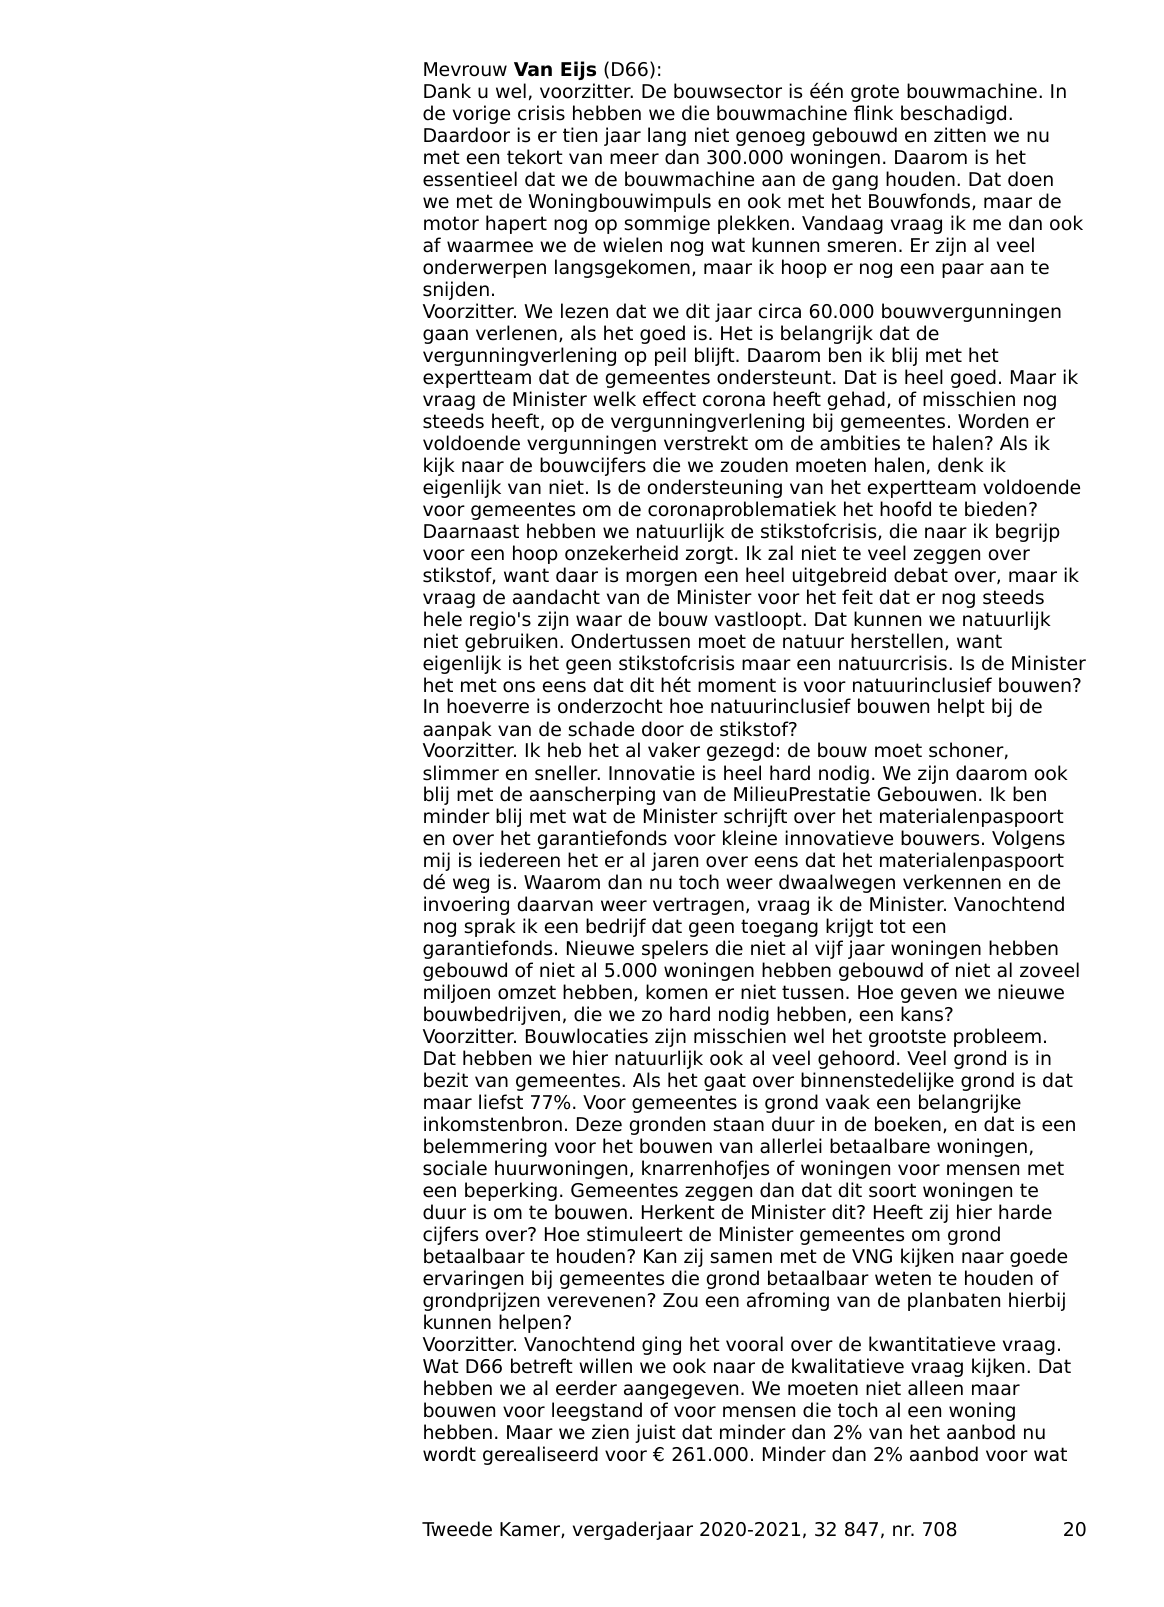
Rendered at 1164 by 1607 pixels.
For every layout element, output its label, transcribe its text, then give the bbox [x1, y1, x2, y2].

text Daarnaast hebben we natuurlijk de stikstofcrisis, die naar ik begrijp voor een hoop onzekerheid zorgt. Ik zal niet te veel zeggen over stikstof, want daar is morgen een heel uitgebreid debat over, maar ik vraag de aandacht van de Minister voor het feit dat er nog steeds hele regio's zijn waar de bouw vastloopt. Dat kunnen we natuurlijk niet gebruiken. Ondertussen moet de natuur herstellen, want eigenlijk is het geen stikstofcrisis maar een natuurcrisis. Is de Minister het met ons eens dat dit hét moment is voor natuurinclusief bouwen? In hoeverre is onderzocht hoe natuurinclusief bouwen helpt bij de aanpak van de schade door de stikstof? [422, 521, 1087, 740]
text Voorzitter. Bouwlocaties zijn misschien wel het grootste probleem. Dat hebben we hier natuurlijk ook al veel gehoord. Veel grond is in bezit van gemeentes. Als het gaat over binnenstedelijke grond is dat maar liefst 77%. Voor gemeentes is grond vaak een belangrijke inkomstenbron. Deze gronden staan duur in de boeken, en dat is een belemmering voor het bouwen van allerlei betaalbare woningen, sociale huurwoningen, knarrenhofjes of woningen voor mensen met een beperking. Gemeentes zeggen dan dat dit soort woningen te duur is om te bouwen. Herkent de Minister dit? Heeft zij hier harde cijfers over? Hoe stimuleert de Minister gemeentes om grond betaalbaar te houden? Kan zij samen met de VNG kijken naar goede ervaringen bij gemeentes die grond betaalbaar weten te houden of grondprijzen verevenen? Zou een afroming van de planbaten hierbij kunnen helpen? [422, 1026, 1087, 1334]
text Voorzitter. Vanochtend ging het vooral over de kwantitatieve vraag. Wat D66 betreft willen we ook naar de kwalitatieve vraag kijken. Dat hebben we al eerder aangegeven. We moeten niet alleen maar bouwen voor leegstand of voor mensen die toch al een woning hebben. Maar we zien juist dat minder dan 2% van het aanbod nu wordt gerealiseerd voor € 261.000. Minder dan 2% aanbod voor wat [422, 1334, 1087, 1466]
text Mevrouw Van Eijs (D66): [422, 59, 1087, 81]
text Voorzitter. We lezen dat we dit jaar circa 60.000 bouwvergunningen gaan verlenen, als het goed is. Het is belangrijk dat de vergunningverlening op peil blijft. Daarom ben ik blij met het expertteam dat de gemeentes ondersteunt. Dat is heel goed. Maar ik vraag de Minister welk effect corona heeft gehad, of misschien nog steeds heeft, op de vergunningverlening bij gemeentes. Worden er voldoende vergunningen verstrekt om de ambities te halen? Als ik kijk naar de bouwcijfers die we zouden moeten halen, denk ik eigenlijk van niet. Is de ondersteuning van het expertteam voldoende voor gemeentes om de coronaproblematiek het hoofd te bieden? [422, 301, 1087, 521]
text Voorzitter. Ik heb het al vaker gezegd: de bouw moet schoner, slimmer en sneller. Innovatie is heel hard nodig. We zijn daarom ook blij met de aanscherping van de MilieuPrestatie Gebouwen. Ik ben minder blij met wat de Minister schrijft over het materialenpaspoort en over het garantiefonds voor kleine innovatieve bouwers. Volgens mij is iedereen het er al jaren over eens dat het materialenpaspoort dé weg is. Waarom dan nu toch weer dwaalwegen verkennen en de invoering daarvan weer vertragen, vraag ik de Minister. Vanochtend nog sprak ik een bedrijf dat geen toegang krijgt tot een garantiefonds. Nieuwe spelers die niet al vijf jaar woningen hebben gebouwd of niet al 5.000 woningen hebben gebouwd of niet al zoveel miljoen omzet hebben, komen er niet tussen. Hoe geven we nieuwe bouwbedrijven, die we zo hard nodig hebben, een kans? [422, 740, 1087, 1026]
text Dank u wel, voorzitter. De bouwsector is één grote bouwmachine. In de vorige crisis hebben we die bouwmachine flink beschadigd. Daardoor is er tien jaar lang niet genoeg gebouwd en zitten we nu met een tekort van meer dan 300.000 woningen. Daarom is het essentieel dat we de bouwmachine aan de gang houden. Dat doen we met de Woningbouwimpuls en ook met het Bouwfonds, maar de motor hapert nog op sommige plekken. Vandaag vraag ik me dan ook af waarmee we de wielen nog wat kunnen smeren. Er zijn al veel onderwerpen langsgekomen, maar ik hoop er nog een paar aan te snijden. [422, 81, 1087, 301]
